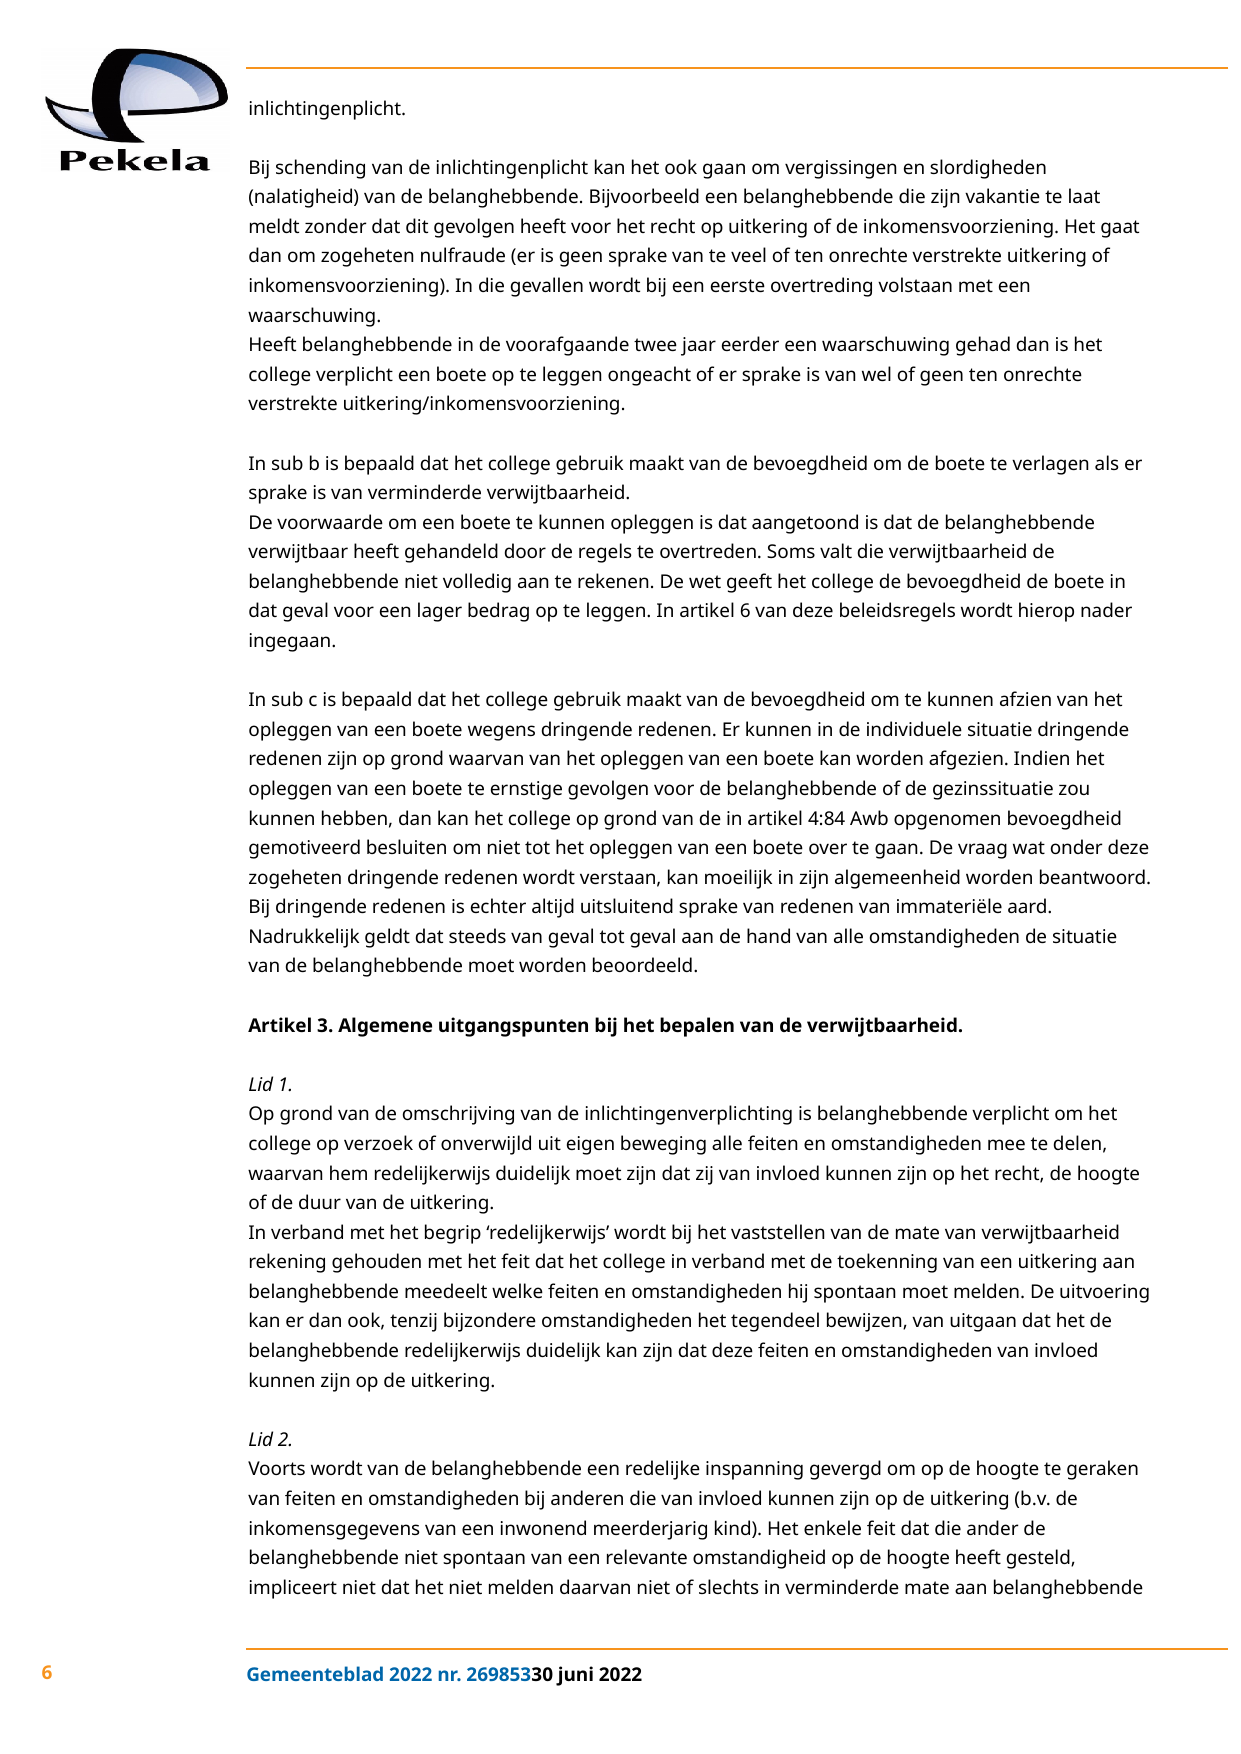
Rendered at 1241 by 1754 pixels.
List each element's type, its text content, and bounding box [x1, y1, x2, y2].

picture [41, 47, 231, 172]
text In sub c is bepaald dat het college gebruik maakt van de bevoegdheid om te kunnen afzien van het opleggen van een boete wegens dringende redenen. Er kunnen in de individuele situatie dringende redenen zijn op grond waarvan van het opleggen van een boete kan worden afgezien. Indien het opleggen van een boete te ernstige gevolgen voor de belanghebbende of de gezinssituatie zou kunnen hebben, dan kan het college op grond van de in artikel 4:84 Awb opgenomen bevoegdheid gemotiveerd besluiten om niet tot het opleggen van een boete over te gaan. De vraag wat onder deze zogeheten dringende redenen wordt verstaan, kan moeilijk in zijn algemeenheid worden beantwoord. [248, 686, 1152, 890]
text Artikel 3. Algemene uitgangspunten bij het bepalen van de verwijtbaarheid. [248, 1012, 1152, 1038]
text Op grond van de omschrijving van de inlichtingenverplichting is belanghebbende verplicht om het college op verzoek of onverwijld uit eigen beweging alle feiten en omstandigheden mee te delen, waarvan hem redelijkerwijs duidelijk moet zijn dat zij van invloed kunnen zijn op het recht, de hoogte of de duur van de uitkering. [248, 1101, 1152, 1215]
text Bij dringende redenen is echter altijd uitsluitend sprake van redenen van immateriële aard. Nadrukkelijk geldt dat steeds van geval tot geval aan de hand van alle omstandigheden de situatie van de belanghebbende moet worden beoordeeld. [248, 893, 1152, 978]
text Lid 2. [248, 1426, 1152, 1452]
text Heeft belanghebbende in de voorafgaande twee jaar eerder een waarschuwing gehad dan is het college verplicht een boete op te leggen ongeacht of er sprake is van wel of geen ten onrechte verstrekte uitkering/inkomensvoorziening. [248, 331, 1152, 416]
text De voorwaarde om een boete te kunnen opleggen is dat aangetoond is dat de belanghebbende verwijtbaar heeft gehandeld door de regels te overtreden. Soms valt die verwijtbaarheid de belanghebbende niet volledig aan te rekenen. De wet geeft het college de bevoegdheid de boete in dat geval voor een lager bedrag op te leggen. In artikel 6 van deze beleidsregels wordt hierop nader ingegaan. [248, 509, 1152, 653]
text In sub b is bepaald dat het college gebruik maakt van de bevoegdheid om de boete te verlagen als er sprake is van verminderde verwijtbaarheid. [248, 450, 1152, 505]
text Voorts wordt van de belanghebbende een redelijke inspanning gevergd om op de hoogte te geraken van feiten en omstandigheden bij anderen die van invloed kunnen zijn op de uitkering (b.v. de inkomensgegevens van een inwonend meerderjarig kind). Het enkele feit dat die ander de belanghebbende niet spontaan van een relevante omstandigheid op de hoogte heeft gesteld, impliceert niet dat het niet melden daarvan niet of slechts in verminderde mate aan belanghebbende [248, 1456, 1152, 1600]
text Bij schending van de inlichtingenplicht kan het ook gaan om vergissingen en slordigheden (nalatigheid) van de belanghebbende. Bijvoorbeeld een belanghebbende die zijn vakantie te laat meldt zonder dat dit gevolgen heeft voor het recht op uitkering of de inkomensvoorziening. Het gaat dan om zogeheten nulfraude (er is geen sprake van te veel of ten onrechte verstrekte uitkering of inkomensvoorziening). In die gevallen wordt bij een eerste overtreding volstaan met een waarschuwing. [248, 154, 1152, 328]
text In verband met het begrip ‘redelijkerwijs’ wordt bij het vaststellen van de mate van verwijtbaarheid rekening gehouden met het feit dat het college in verband met de toekenning van een uitkering aan belanghebbende meedeelt welke feiten en omstandigheden hij spontaan moet melden. De uitvoering kan er dan ook, tenzij bijzondere omstandigheden het tegendeel bewijzen, van uitgaan dat het de belanghebbende redelijkerwijs duidelijk kan zijn dat deze feiten en omstandigheden van invloed kunnen zijn op de uitkering. [248, 1219, 1152, 1393]
text inlichtingenplicht. [248, 95, 1152, 121]
text Lid 1. [248, 1071, 1152, 1097]
